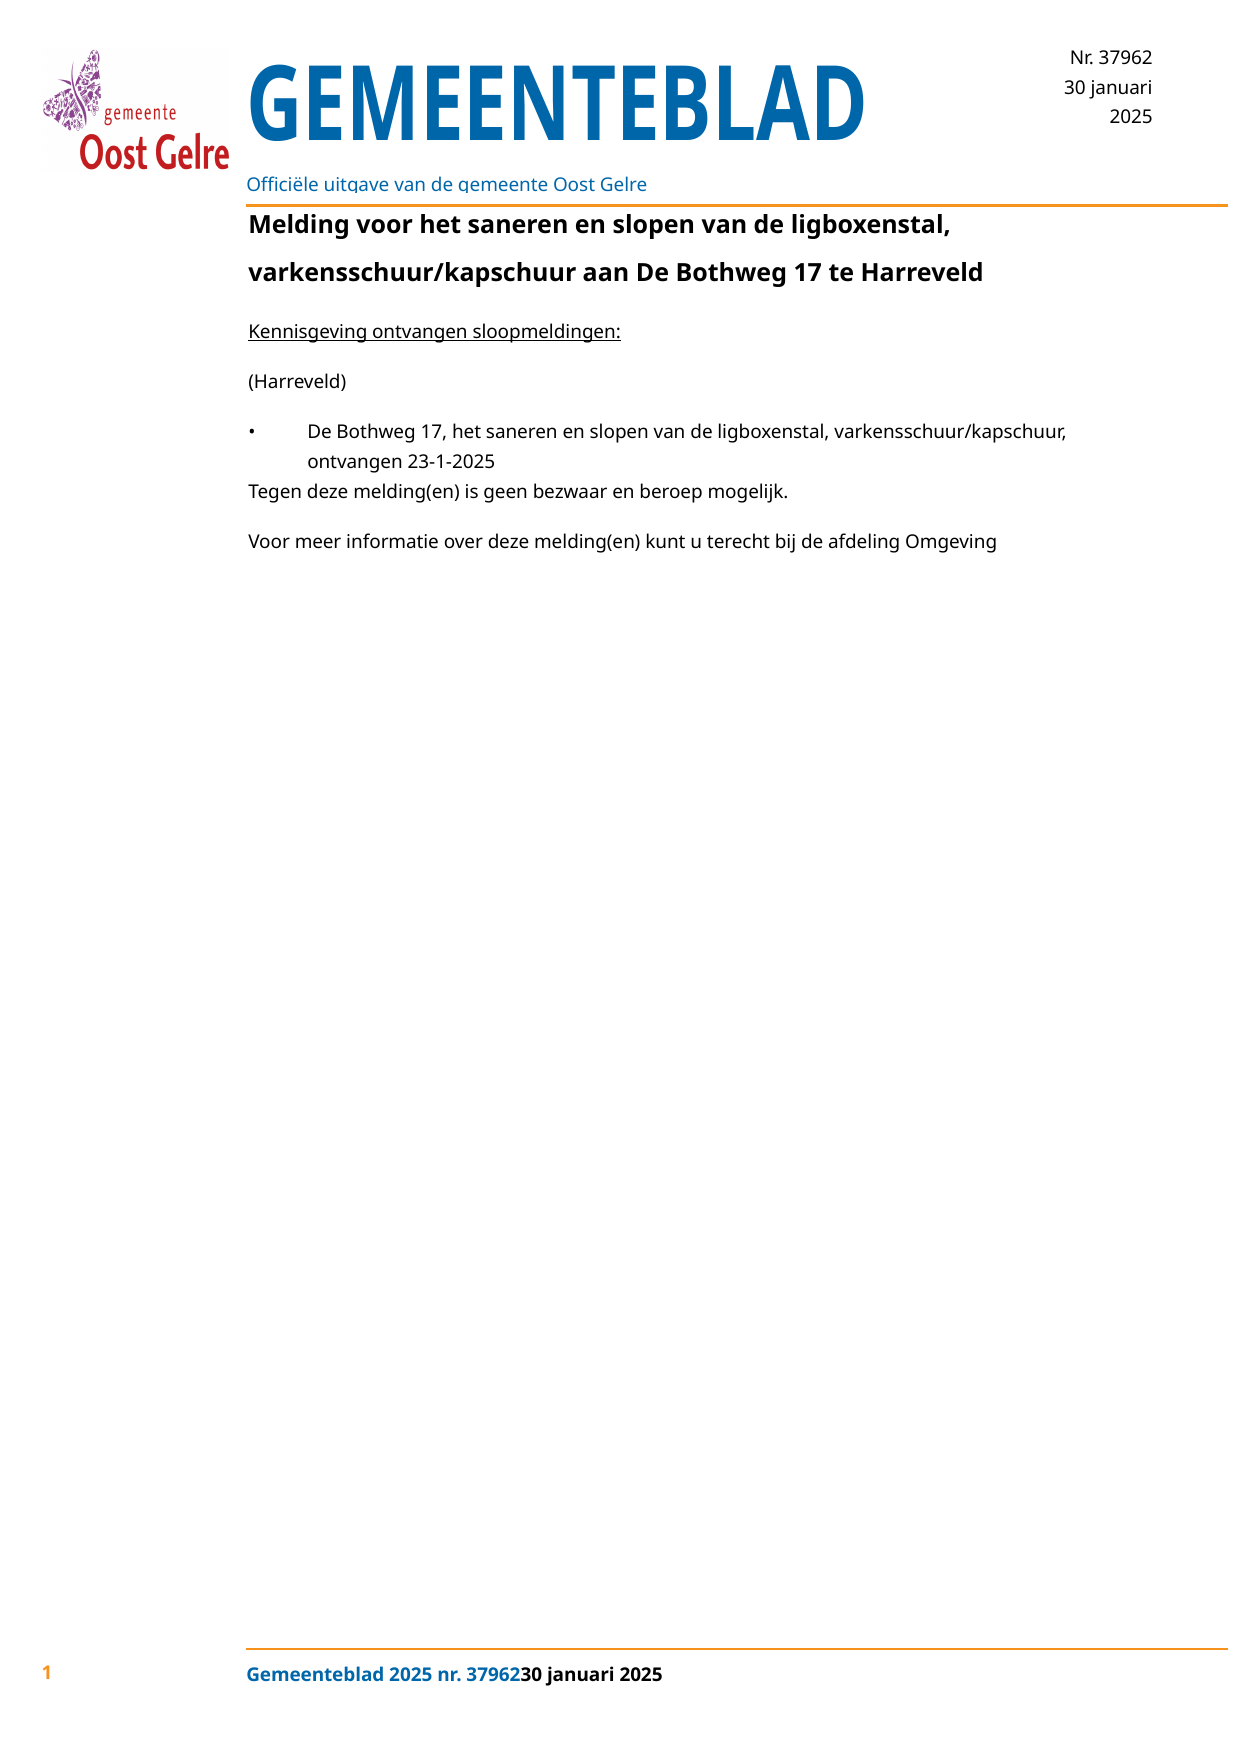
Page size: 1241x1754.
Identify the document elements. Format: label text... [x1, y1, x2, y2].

text Tegen deze melding(en) is geen bezwaar en beroep mogelijk. [248, 478, 1152, 504]
picture [41, 47, 231, 172]
text Kennisgeving ontvangen sloopmeldingen: [248, 318, 1152, 344]
text Melding voor het saneren en slopen van de ligboxenstal, varkensschuur/kapschuur aan De Bothweg 17 te Harreveld [248, 207, 1152, 288]
text Voor meer informatie over deze melding(en) kunt u terecht bij de afdeling Omgeving [248, 528, 1152, 554]
text (Harreveld) [248, 368, 1152, 394]
list De Bothweg 17, het saneren en slopen van de ligboxenstal, varkensschuur/kapschuur, ontvangen 23-1-2025 [248, 419, 1152, 474]
